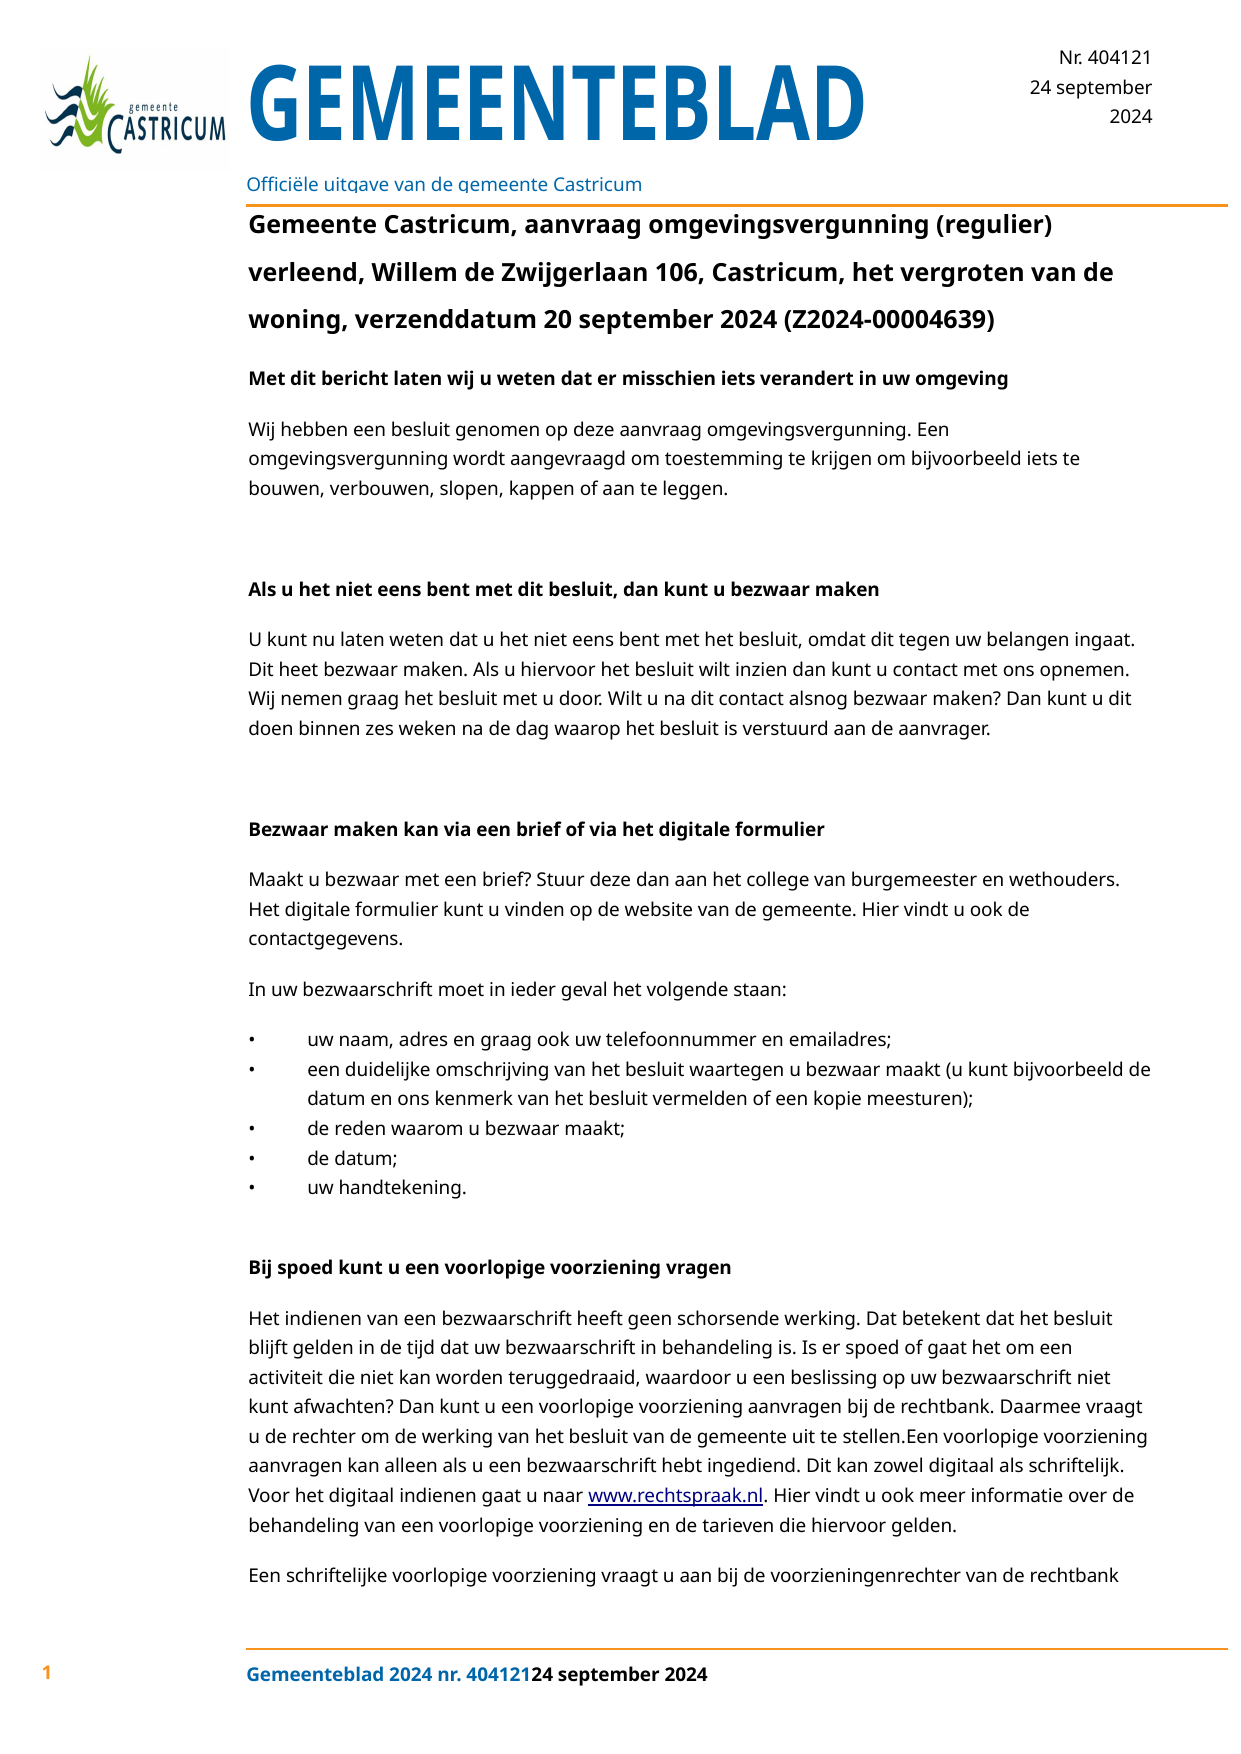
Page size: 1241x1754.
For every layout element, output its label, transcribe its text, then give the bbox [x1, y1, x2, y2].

text Met dit bericht laten wij u weten dat er misschien iets verandert in uw omgeving [248, 366, 1152, 391]
text In uw bezwaarschrift moet in ieder geval het volgende staan: [248, 976, 1152, 1002]
text U kunt nu laten weten dat u het niet eens bent met het besluit, omdat dit tegen uw belangen ingaat. Dit heet bezwaar maken. Als u hiervoor het besluit wilt inzien dan kunt u contact met ons opnemen. Wij nemen graag het besluit met u door. Wilt u na dit contact alsnog bezwaar maken? Dan kunt u dit doen binnen zes weken na de dag waarop het besluit is verstuurd aan de aanvrager. [248, 626, 1152, 741]
list uw handtekening. [248, 1174, 1152, 1200]
list uw naam, adres en graag ook uw telefoonnummer en emailadres; [248, 1026, 1152, 1052]
list een duidelijke omschrijving van het besluit waartegen u bezwaar maakt (u kunt bijvoorbeeld de datum en ons kenmerk van het besluit vermelden of een kopie meesturen); [248, 1056, 1152, 1111]
text Bezwaar maken kan via een brief of via het digitale formulier [248, 816, 1152, 842]
picture [41, 47, 231, 172]
text Wij hebben een besluit genomen op deze aanvraag omgevingsvergunning. Een omgevingsvergunning wordt aangevraagd om toestemming te krijgen om bijvoorbeeld iets te bouwen, verbouwen, slopen, kappen of aan te leggen. [248, 416, 1152, 501]
list de reden waarom u bezwaar maakt; [248, 1115, 1152, 1141]
text Als u het niet eens bent met dit besluit, dan kunt u bezwaar maken [248, 576, 1152, 602]
text Het indienen van een bezwaarschrift heeft geen schorsende werking. Dat betekent dat het besluit blijft gelden in de tijd dat uw bezwaarschrift in behandeling is. Is er spoed of gaat het om een activiteit die niet kan worden teruggedraaid, waardoor u een beslissing op uw bezwaarschrift niet kunt afwachten? Dan kunt u een voorlopige voorziening aanvragen bij de rechtbank. Daarmee vraagt u de rechter om de werking van het besluit van de gemeente uit te stellen.Een voorlopige voorziening aanvragen kan alleen als u een bezwaarschrift hebt ingediend. Dit kan zowel digitaal als schriftelijk. Voor het digitaal indienen gaat u naar www.rechtspraak.nl. Hier vindt u ook meer informatie over de behandeling van een voorlopige voorziening en de tarieven die hiervoor gelden. [248, 1305, 1152, 1537]
text Maakt u bezwaar met een brief? Stuur deze dan aan het college van burgemeester en wethouders. Het digitale formulier kunt u vinden op de website van de gemeente. Hier vindt u ook de contactgegevens. [248, 866, 1152, 951]
text Gemeente Castricum, aanvraag omgevingsvergunning (regulier) verleend, Willem de Zwijgerlaan 106, Castricum, het vergroten van de woning, verzenddatum 20 september 2024 (Z2024-00004639) [248, 207, 1152, 336]
list de datum; [248, 1145, 1152, 1170]
text Bij spoed kunt u een voorlopige voorziening vragen [248, 1254, 1152, 1280]
text Een schriftelijke voorlopige voorziening vraagt u aan bij de voorzieningenrechter van de rechtbank [248, 1562, 1152, 1588]
